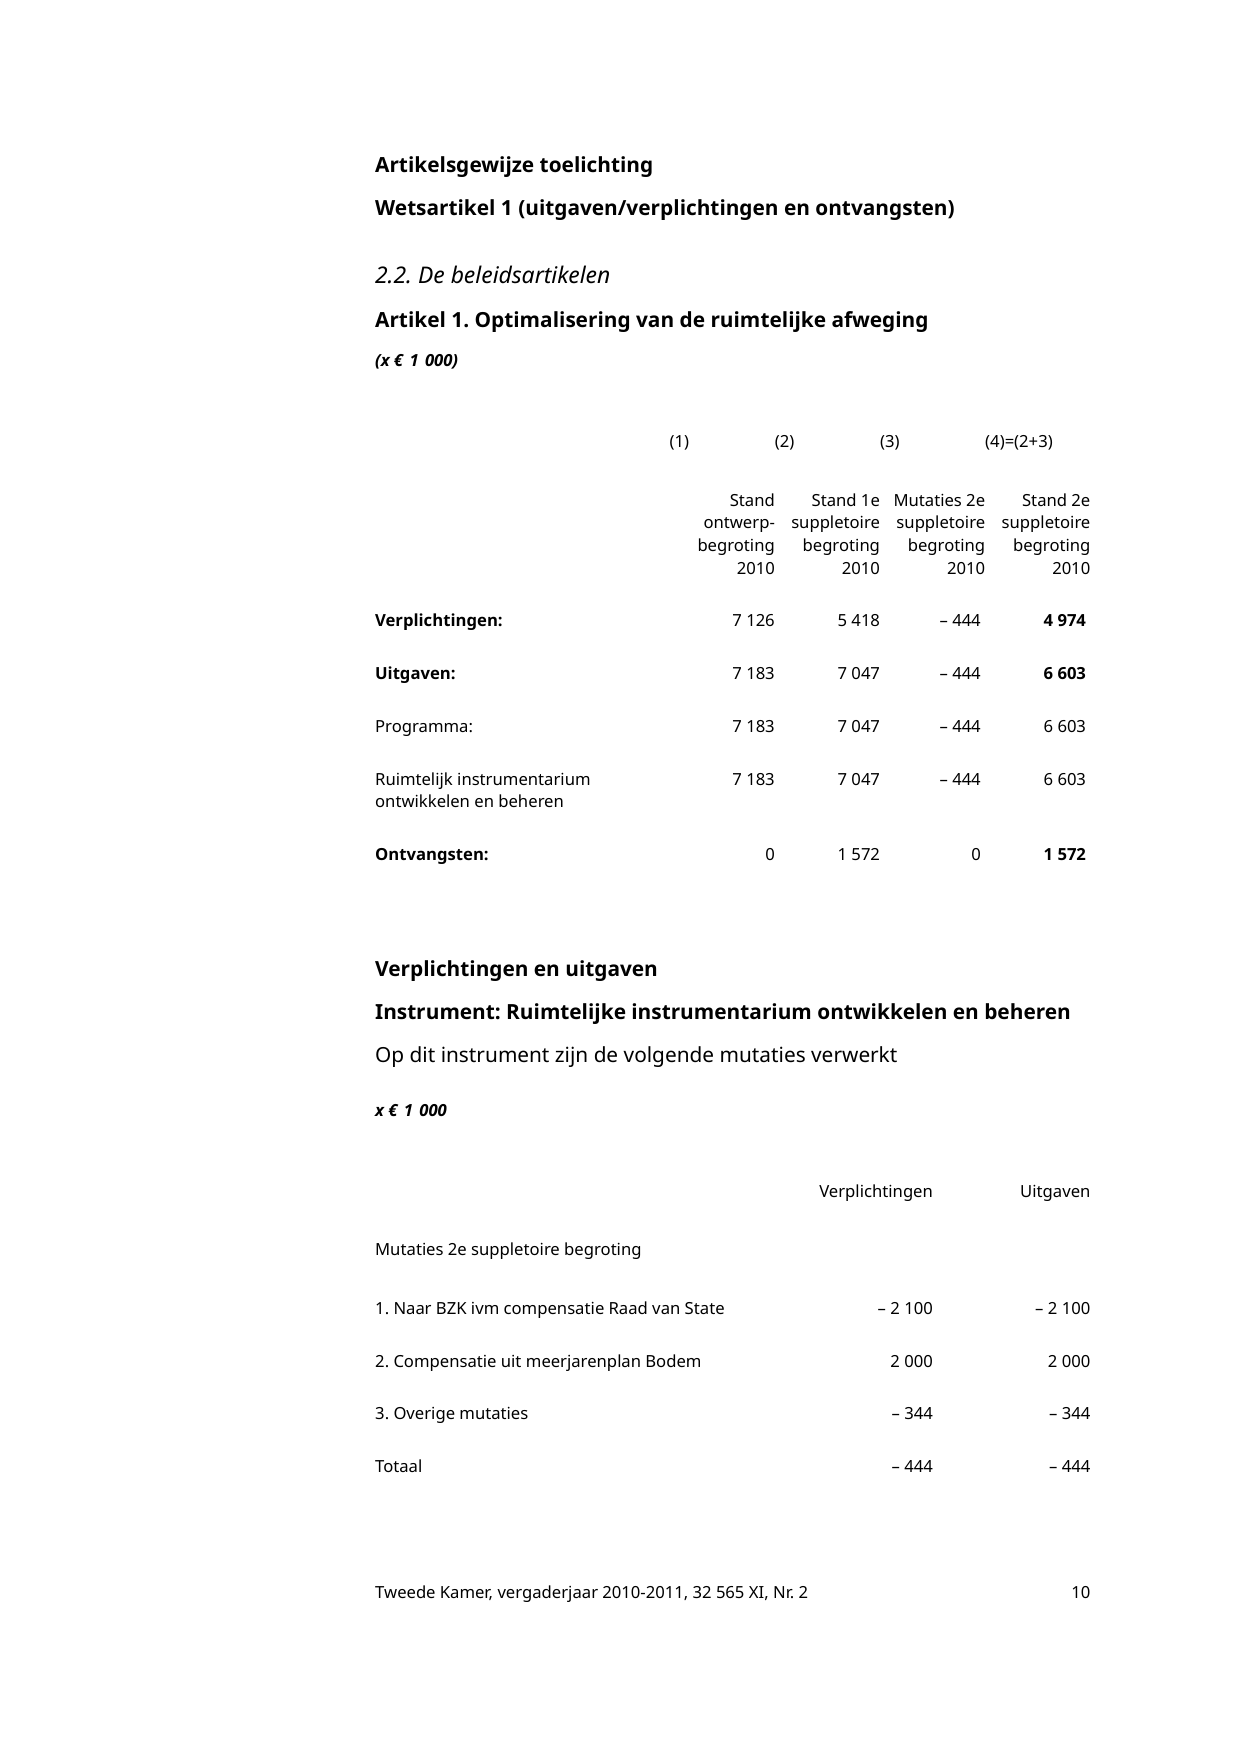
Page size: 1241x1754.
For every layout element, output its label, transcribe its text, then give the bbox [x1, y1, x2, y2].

table_cell 7 183 [669, 662, 774, 714]
table_cell 2. Compensatie uit meerjarenplan Bodem [375, 1349, 775, 1402]
table_cell 1 572 [775, 843, 880, 895]
table_cell 5 418 [775, 609, 880, 662]
table_cell Uitgaven: [375, 662, 669, 714]
table_cell – 444 [880, 609, 985, 662]
table_cell [375, 488, 669, 609]
table_header (3) [880, 430, 985, 488]
table_cell 2 000 [775, 1349, 933, 1402]
table_cell Totaal [375, 1455, 775, 1507]
table_cell Mutaties 2e suppletoire begroting [375, 1238, 775, 1296]
table_cell – 444 [880, 767, 985, 842]
table_cell Ontvangsten: [375, 843, 669, 895]
subtitle 2.2. De beleidsartikelen [375, 259, 1090, 291]
text Wetsartikel 1 (uitgaven/verplichtingen en ontvangsten) [375, 193, 1090, 222]
table_cell 7 047 [775, 714, 880, 767]
table_header Verplichtingen [775, 1180, 933, 1238]
table_cell Programma: [375, 714, 669, 767]
table_cell 0 [880, 843, 985, 895]
text Artikelsgewijze toelichting [375, 150, 1090, 178]
table_header (2) [775, 430, 880, 488]
table_cell – 344 [933, 1402, 1090, 1454]
table_cell 2 000 [933, 1349, 1090, 1402]
table_cell Verplichtingen: [375, 609, 669, 662]
table_cell 4 974 [985, 609, 1090, 662]
table_cell 6 603 [985, 662, 1090, 714]
table_cell 6 603 [985, 714, 1090, 767]
text x € 1 000 [375, 1099, 1090, 1122]
table_cell – 2 100 [775, 1296, 933, 1349]
table_cell 7 047 [775, 662, 880, 714]
table_header Uitgaven [933, 1180, 1090, 1238]
table_cell [933, 1238, 1090, 1296]
table_cell Stand 2e suppletoire begroting 2010 [985, 488, 1090, 609]
table_cell [775, 1238, 933, 1296]
table_header (4)=(2+3) [985, 430, 1090, 488]
table_header (1) [669, 430, 774, 488]
table_cell – 444 [775, 1455, 933, 1507]
text Verplichtingen en uitgaven [375, 954, 1090, 982]
text Op dit instrument zijn de volgende mutaties verwerkt [375, 1041, 1090, 1069]
table_cell – 444 [933, 1455, 1090, 1507]
text (x € 1 000) [375, 349, 1090, 372]
text Instrument: Ruimtelijke instrumentarium ontwikkelen en beheren [375, 997, 1090, 1026]
table_cell 7 126 [669, 609, 774, 662]
table_cell 6 603 [985, 767, 1090, 842]
table_header [375, 1180, 775, 1238]
table_cell – 444 [880, 662, 985, 714]
table_cell – 344 [775, 1402, 933, 1454]
table_cell 1. Naar BZK ivm compensatie Raad van State [375, 1296, 775, 1349]
table_cell 0 [669, 843, 774, 895]
table_cell – 444 [880, 714, 985, 767]
table_cell Mutaties 2e suppletoire begroting 2010 [880, 488, 985, 609]
table_cell Stand ontwerp-begroting 2010 [669, 488, 774, 609]
table_cell – 2 100 [933, 1296, 1090, 1349]
table_cell Ruimtelijk instrumentarium ontwikkelen en beheren [375, 767, 669, 842]
table_cell 1 572 [985, 843, 1090, 895]
table_cell Stand 1e suppletoire begroting 2010 [775, 488, 880, 609]
table_cell 7 047 [775, 767, 880, 842]
table_header [375, 430, 669, 488]
table_cell 3. Overige mutaties [375, 1402, 775, 1454]
text Artikel 1. Optimalisering van de ruimtelijke afweging [375, 306, 1090, 334]
table_cell 7 183 [669, 767, 774, 842]
table_cell 7 183 [669, 714, 774, 767]
